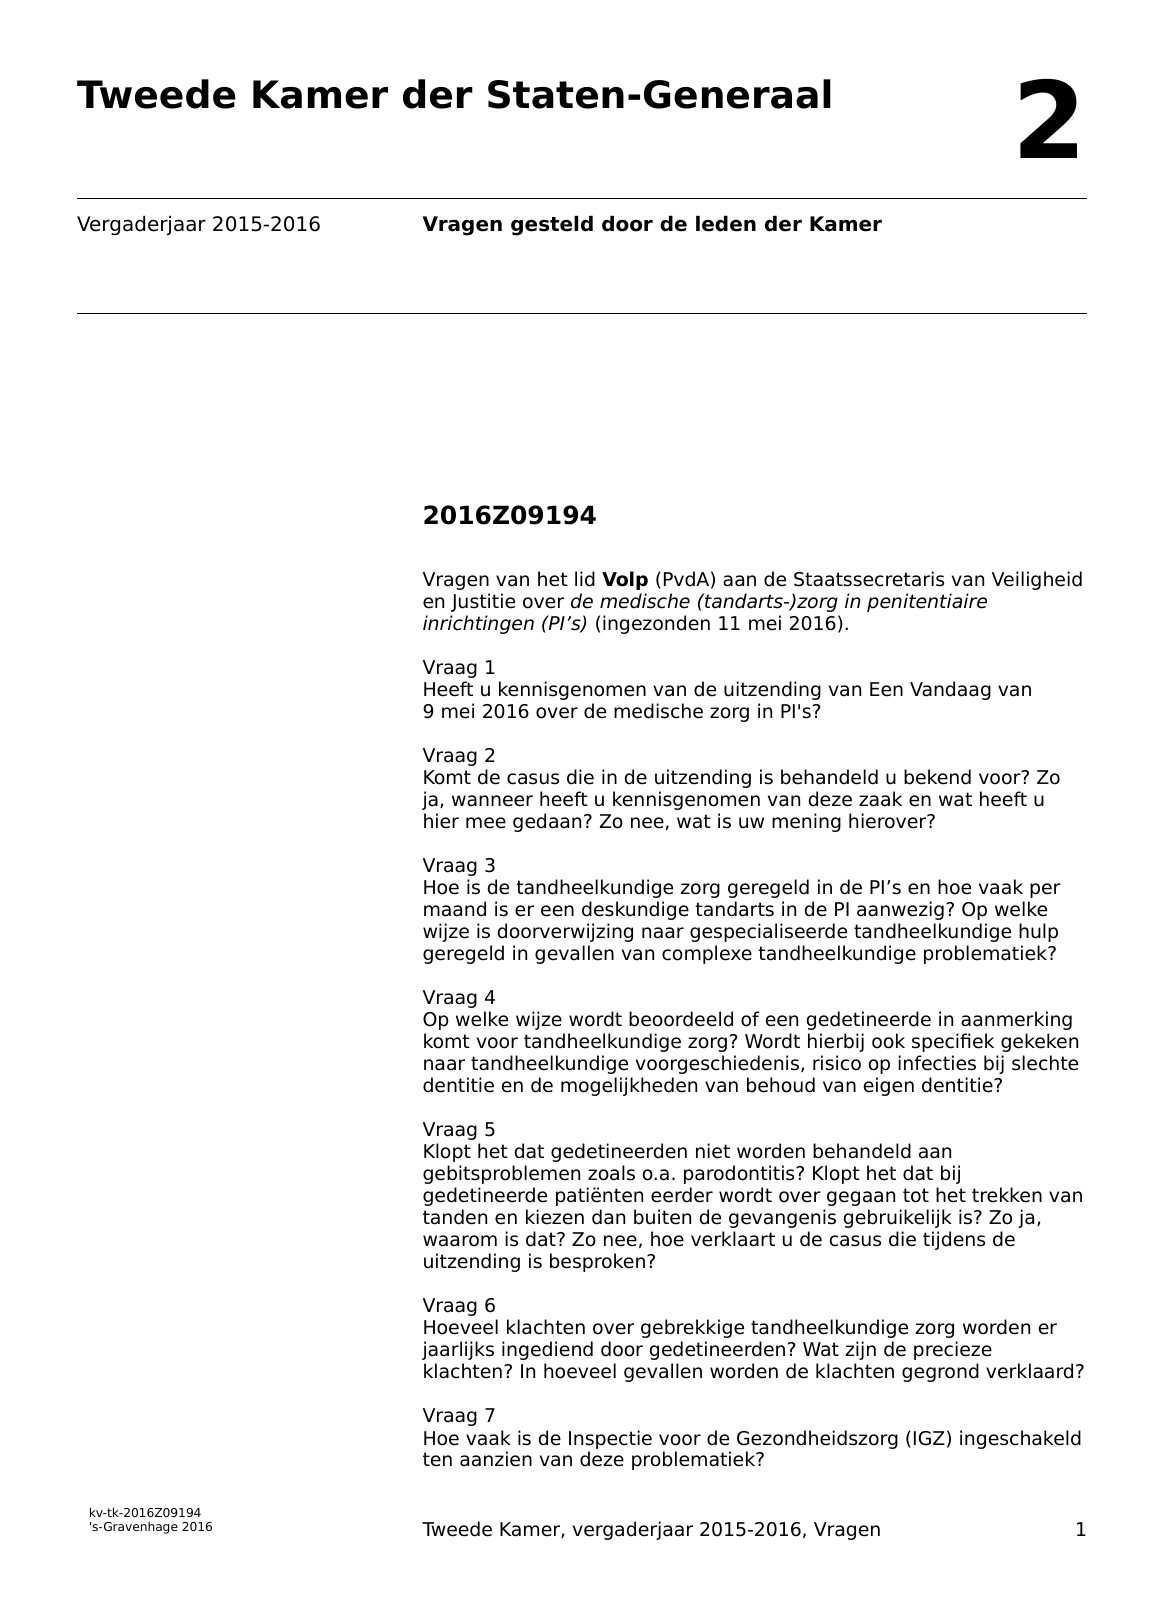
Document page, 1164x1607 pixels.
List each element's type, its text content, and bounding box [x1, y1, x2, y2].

text Heeft u kennisgenomen van de uitzending van Een Vandaag van 9 mei 2016 over de medische zorg in PI's? [422, 679, 1087, 723]
text Vraag 6 [422, 1295, 1087, 1317]
text Vraag 5 [422, 1119, 1087, 1141]
text Vraag 7 [422, 1405, 1087, 1427]
text Hoe vaak is de Inspectie voor de Gezondheidszorg (IGZ) ingeschakeld ten aanzien van deze problematiek? [422, 1427, 1087, 1471]
text Klopt het dat gedetineerden niet worden behandeld aan gebitsproblemen zoals o.a. parodontitis? Klopt het dat bij gedetineerde patiënten eerder wordt over gegaan tot het trekken van tanden en kiezen dan buiten de gevangenis gebruikelijk is? Zo ja, waarom is dat? Zo nee, hoe verklaart u de casus die tijdens de uitzending is besproken? [422, 1141, 1087, 1273]
text Vraag 2 [422, 745, 1087, 767]
table_header 2 [886, 59, 1087, 198]
text Vragen van het lid Volp (PvdA) aan de Staatssecretaris van Veiligheid en Justitie over de medische (tandarts-)zorg in penitentiaire inrichtingen (PI’s) (ingezonden 11 mei 2016). [422, 569, 1087, 635]
table_cell Vergaderjaar 2015-2016 [77, 199, 422, 313]
text Op welke wijze wordt beoordeeld of een gedetineerde in aanmerking komt voor tandheelkundige zorg? Wordt hierbij ook specifiek gekeken naar tandheelkundige voorgeschiedenis, risico op infecties bij slechte dentitie en de mogelijkheden van behoud van eigen dentitie? [422, 1009, 1087, 1097]
table_header Tweede Kamer der Staten-Generaal [77, 59, 886, 198]
text Komt de casus die in de uitzending is behandeld u bekend voor? Zo ja, wanneer heeft u kennisgenomen van deze zaak en wat heeft u hier mee gedaan? Zo nee, wat is uw mening hierover? [422, 767, 1087, 833]
text Vraag 4 [422, 987, 1087, 1009]
text kv-tk-2016Z09194 [88, 1506, 323, 1520]
table_cell Vragen gesteld door de leden der Kamer [422, 199, 1087, 313]
text Hoe is de tandheelkundige zorg geregeld in de PI’s en hoe vaak per maand is er een deskundige tandarts in de PI aanwezig? Op welke wijze is doorverwijzing naar gespecialiseerde tandheelkundige hulp geregeld in gevallen van complexe tandheelkundige problematiek? [422, 877, 1087, 965]
text Vraag 1 [422, 657, 1087, 679]
text 's-Gravenhage 2016 [88, 1520, 323, 1534]
text Vraag 3 [422, 855, 1087, 877]
text Hoeveel klachten over gebrekkige tandheelkundige zorg worden er jaarlijks ingediend door gedetineerden? Wat zijn de precieze klachten? In hoeveel gevallen worden de klachten gegrond verklaard? [422, 1317, 1087, 1383]
text 2016Z09194 [422, 501, 1087, 531]
